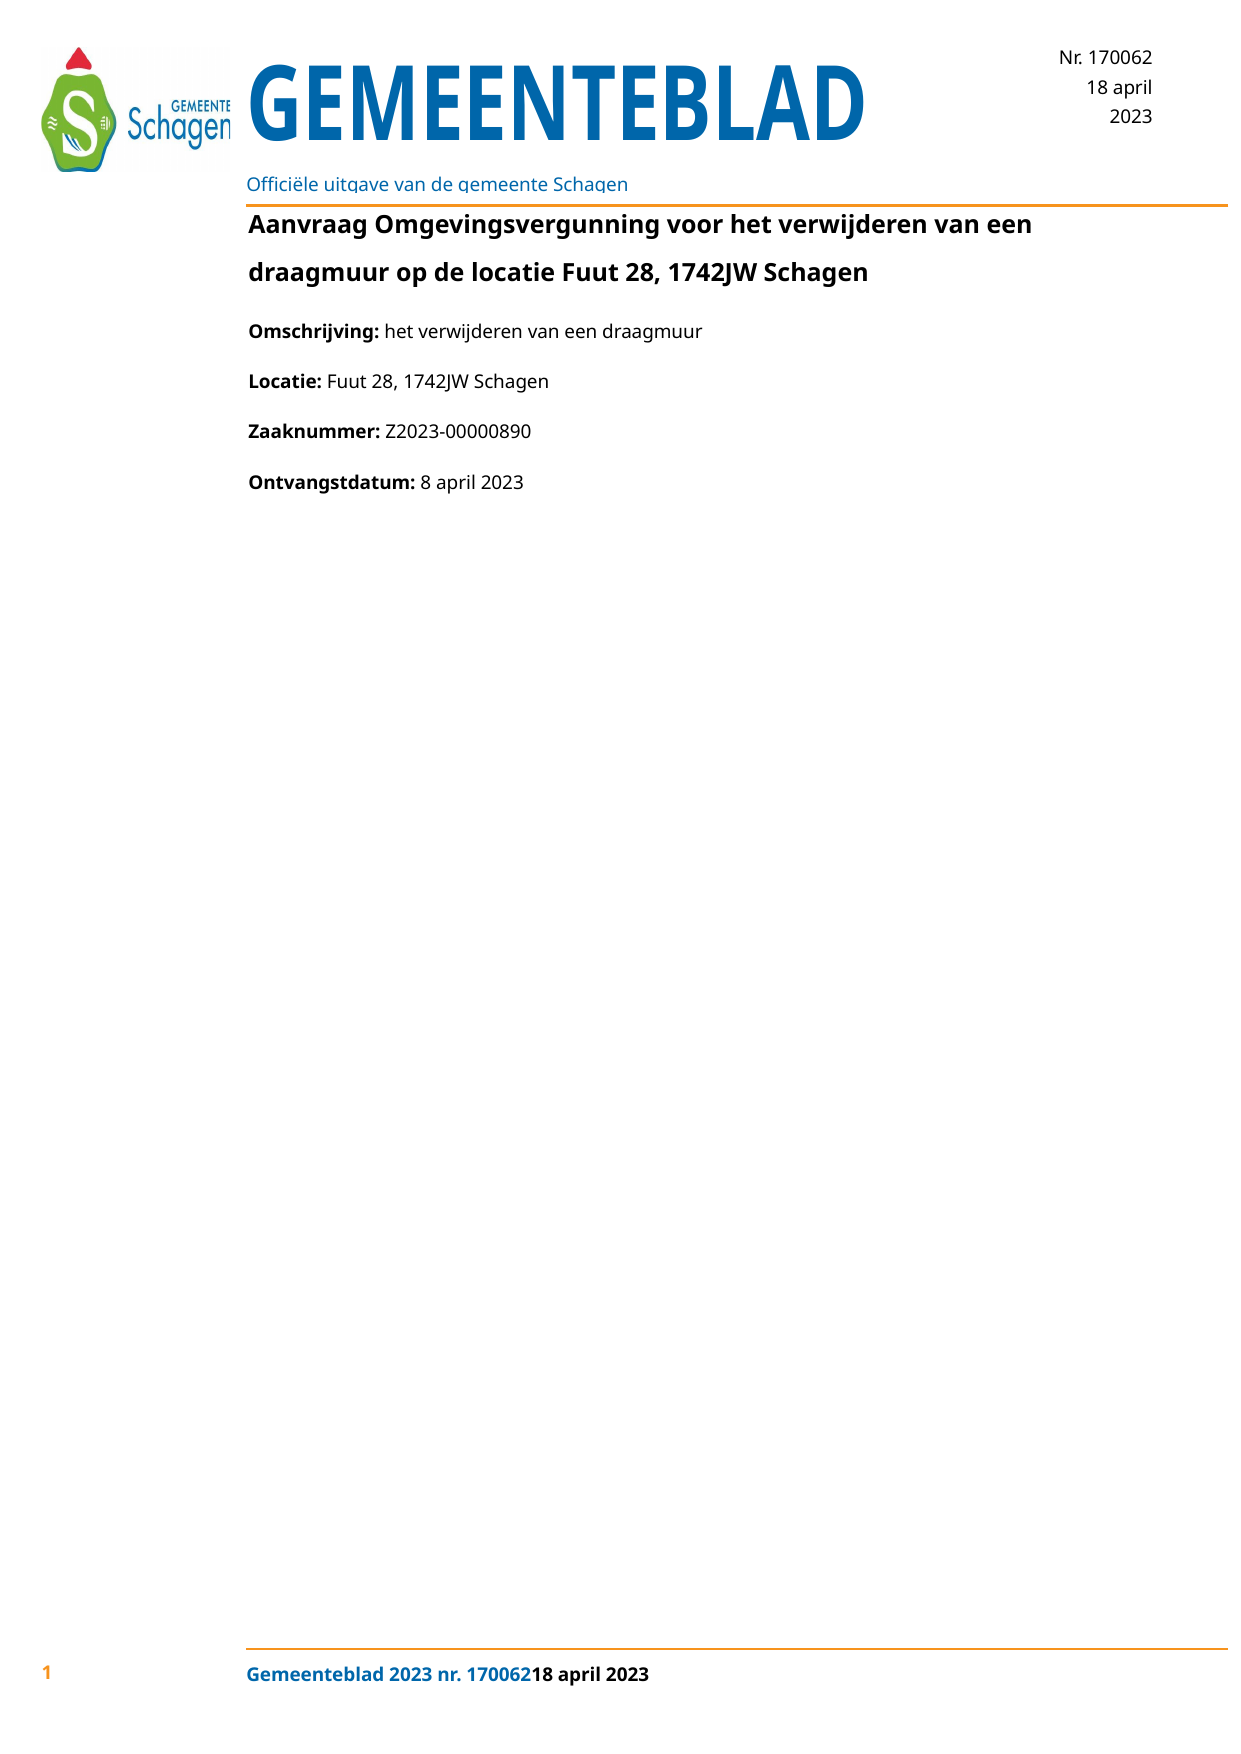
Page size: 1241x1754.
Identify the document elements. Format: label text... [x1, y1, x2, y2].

text Omschrijving: het verwijderen van een draagmuur [248, 318, 1152, 344]
text Locatie: Fuut 28, 1742JW Schagen [248, 368, 1152, 394]
picture [41, 47, 231, 172]
text Aanvraag Omgevingsvergunning voor het verwijderen van een draagmuur op de locatie Fuut 28, 1742JW Schagen [248, 207, 1152, 288]
text Zaaknummer: Z2023-00000890 [248, 419, 1152, 444]
text Ontvangstdatum: 8 april 2023 [248, 469, 1152, 495]
